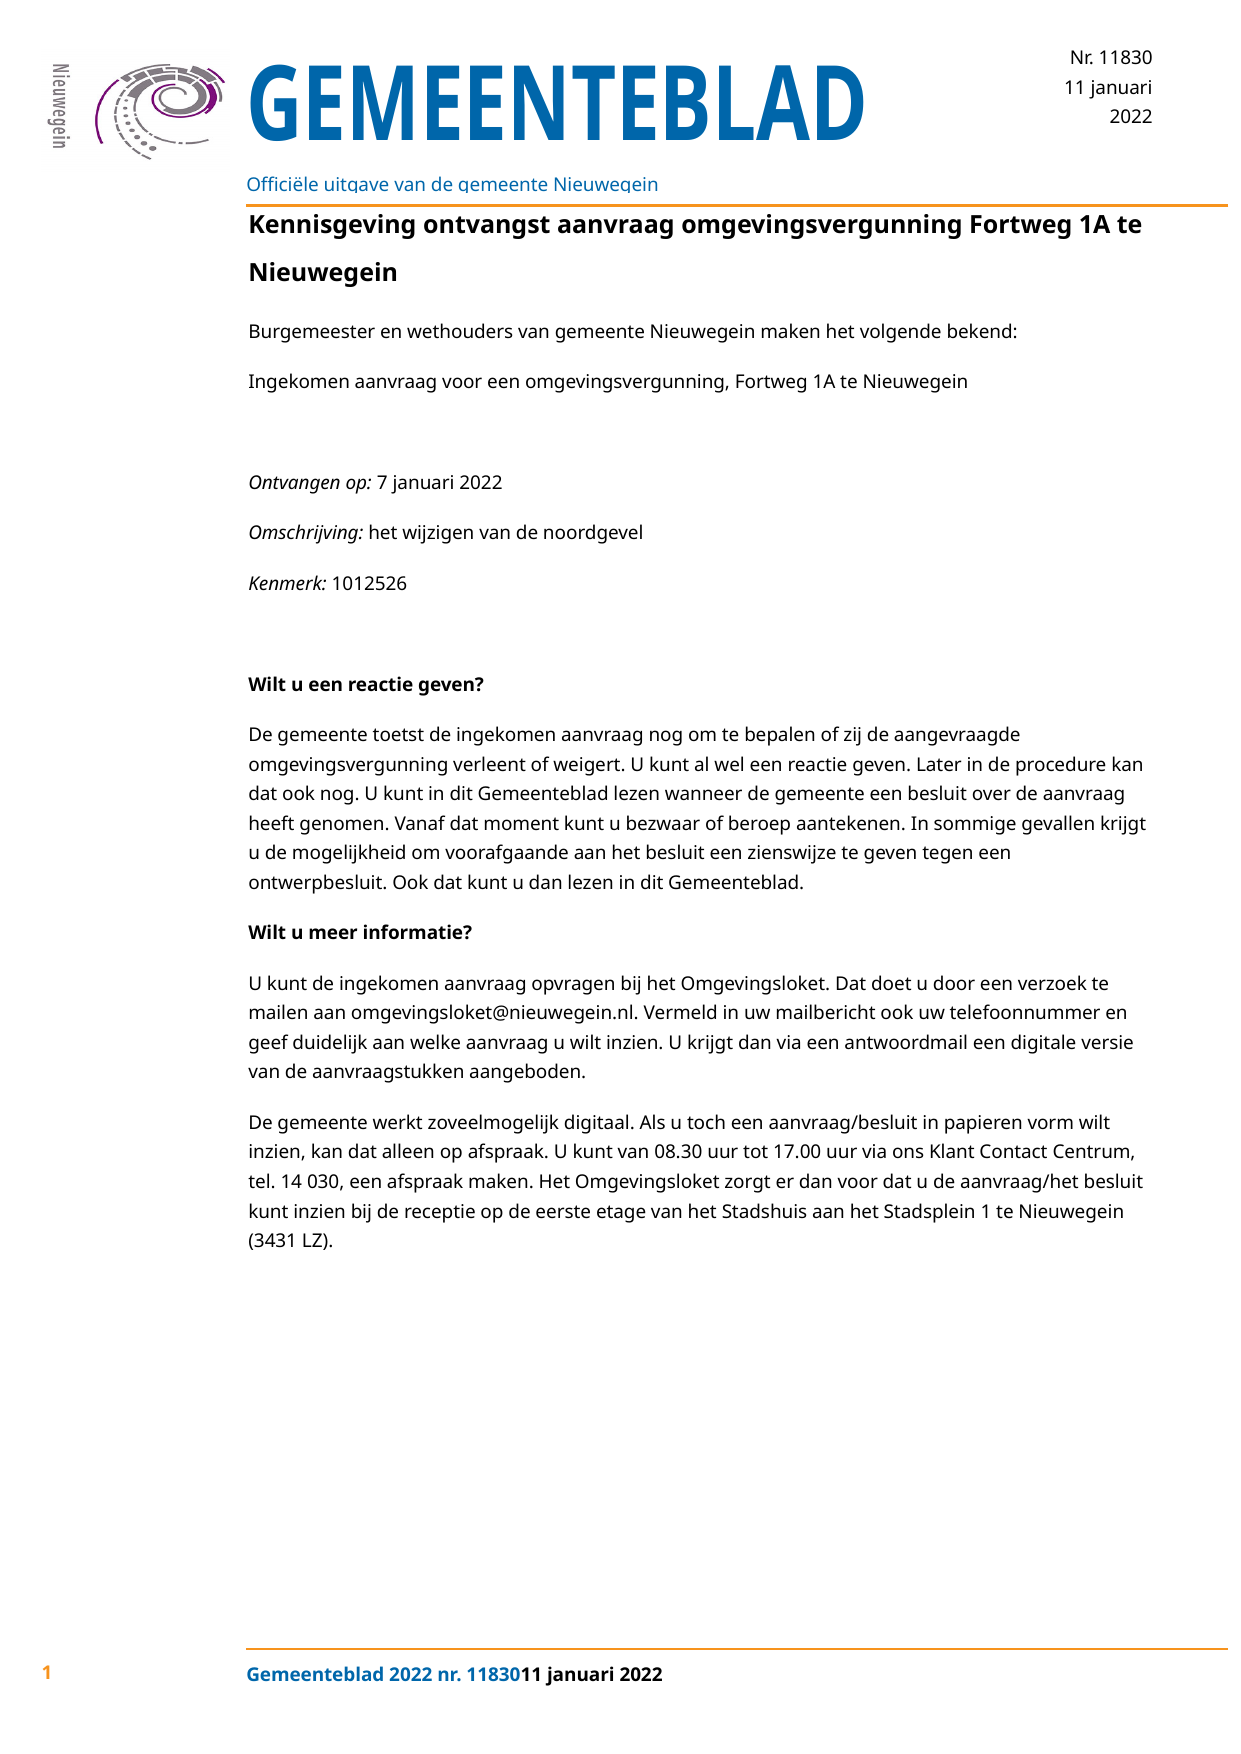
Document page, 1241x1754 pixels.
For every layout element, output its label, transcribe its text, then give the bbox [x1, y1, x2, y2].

picture [41, 47, 231, 172]
text Kenmerk: 1012526 [248, 570, 1152, 596]
text Ingekomen aanvraag voor een omgevingsvergunning, Fortweg 1A te Nieuwegein [248, 368, 1152, 394]
text Burgemeester en wethouders van gemeente Nieuwegein maken het volgende bekend: [248, 318, 1152, 344]
text Ontvangen op: 7 januari 2022 [248, 469, 1152, 495]
text Kennisgeving ontvangst aanvraag omgevingsvergunning Fortweg 1A te Nieuwegein [248, 207, 1152, 288]
text Wilt u een reactie geven? [248, 671, 1152, 697]
text U kunt de ingekomen aanvraag opvragen bij het Omgevingsloket. Dat doet u door een verzoek te mailen aan omgevingsloket@nieuwegein.nl. Vermeld in uw mailbericht ook uw telefoonnummer en geef duidelijk aan welke aanvraag u wilt inzien. U krijgt dan via een antwoordmail een digitale versie van de aanvraagstukken aangeboden. [248, 970, 1152, 1084]
text Wilt u meer informatie? [248, 919, 1152, 945]
text Omschrijving: het wijzigen van de noordgevel [248, 519, 1152, 545]
text De gemeente werkt zoveelmogelijk digitaal. Als u toch een aanvraag/besluit in papieren vorm wilt inzien, kan dat alleen op afspraak. U kunt van 08.30 uur tot 17.00 uur via ons Klant Contact Centrum, tel. 14 030, een afspraak maken. Het Omgevingsloket zorgt er dan voor dat u de aanvraag/het besluit kunt inzien bij de receptie op de eerste etage van het Stadshuis aan het Stadsplein 1 te Nieuwegein (3431 LZ). [248, 1109, 1152, 1253]
text De gemeente toetst de ingekomen aanvraag nog om te bepalen of zij de aangevraagde omgevingsvergunning verleent of weigert. U kunt al wel een reactie geven. Later in de procedure kan dat ook nog. U kunt in dit Gemeenteblad lezen wanneer de gemeente een besluit over de aanvraag heeft genomen. Vanaf dat moment kunt u bezwaar of beroep aantekenen. In sommige gevallen krijgt u de mogelijkheid om voorafgaande aan het besluit een zienswijze te geven tegen een ontwerpbesluit. Ook dat kunt u dan lezen in dit Gemeenteblad. [248, 721, 1152, 895]
